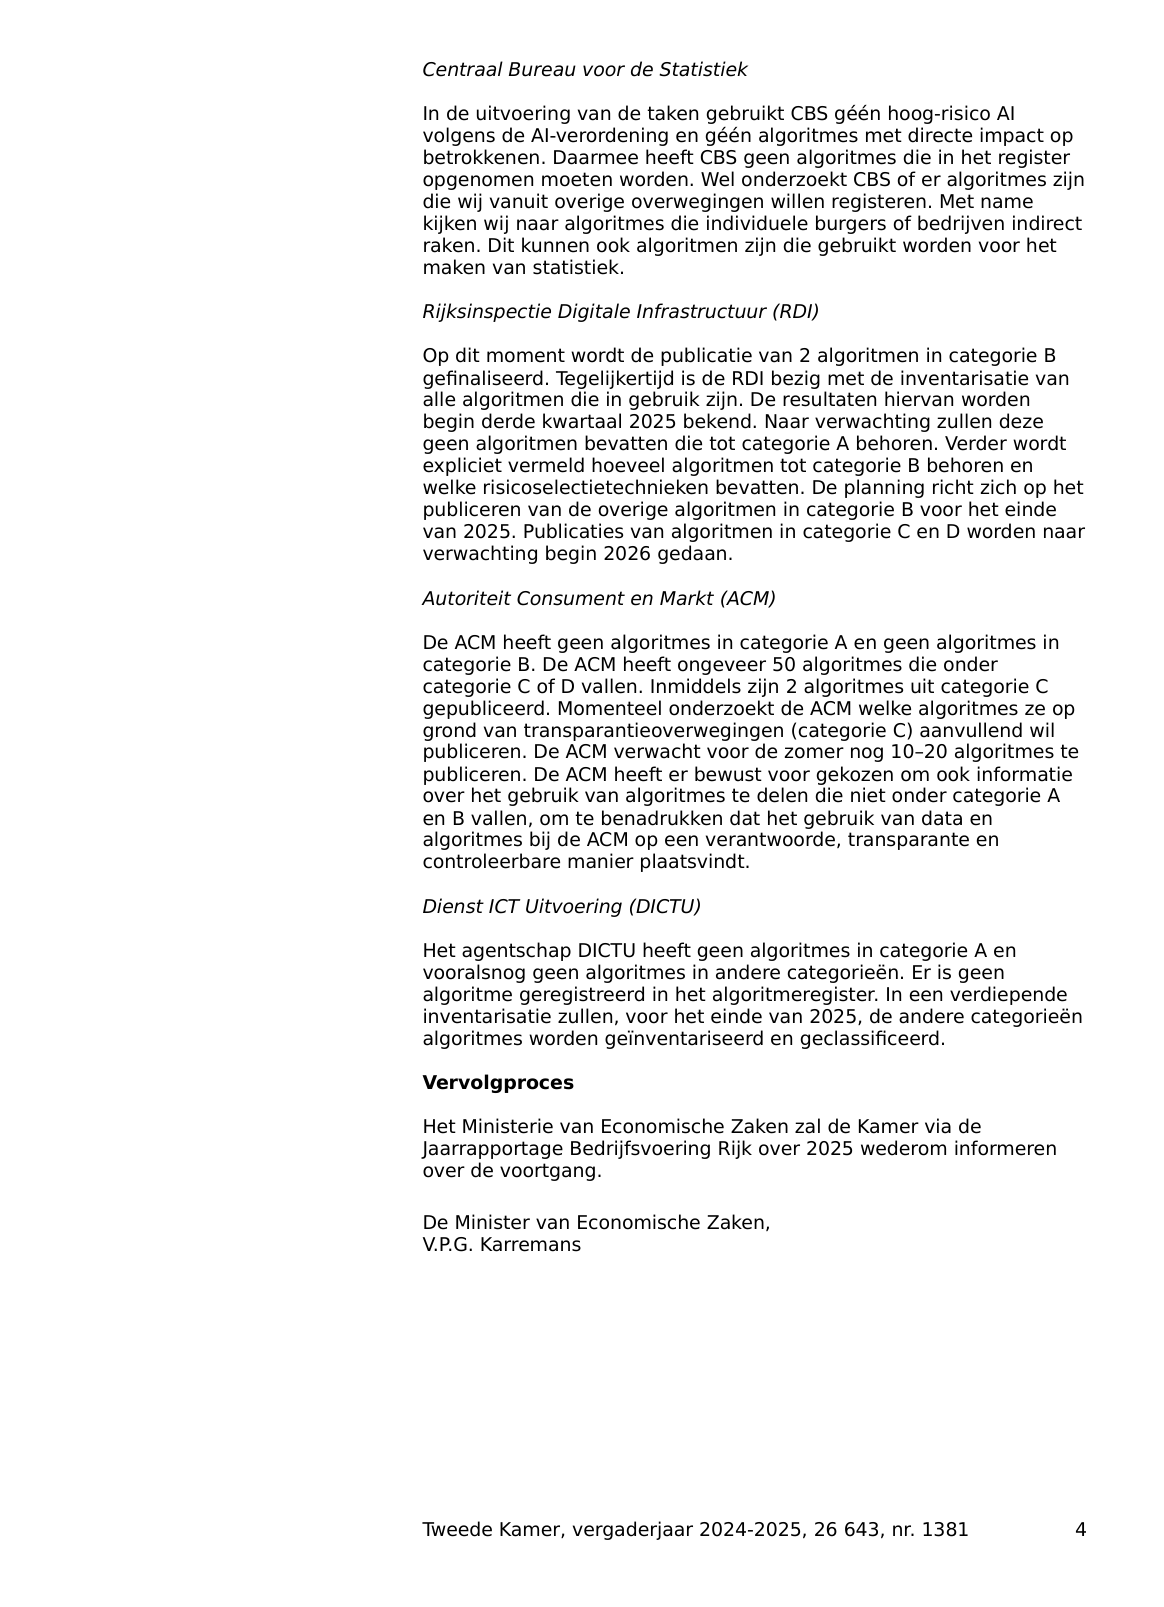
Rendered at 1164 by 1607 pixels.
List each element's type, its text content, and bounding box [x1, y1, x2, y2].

subtitle Rijksinspectie Digitale Infrastructuur (RDI) [422, 301, 1087, 323]
subtitle Vervolgproces [422, 1072, 1087, 1094]
text Het agentschap DICTU heeft geen algoritmes in categorie A en vooralsnog geen algoritmes in andere categorieën. Er is geen algoritme geregistreerd in het algoritmeregister. In een verdiepende inventarisatie zullen, voor het einde van 2025, de andere categorieën algoritmes worden geïnventariseerd en geclassificeerd. [422, 940, 1087, 1049]
text De ACM heeft geen algoritmes in categorie A en geen algoritmes in categorie B. De ACM heeft ongeveer 50 algoritmes die onder categorie C of D vallen. Inmiddels zijn 2 algoritmes uit categorie C gepubliceerd. Momenteel onderzoekt de ACM welke algoritmes ze op grond van transparantieoverwegingen (categorie C) aanvullend wil publiceren. De ACM verwacht voor de zomer nog 10–20 algoritmes te publiceren. De ACM heeft er bewust voor gekozen om ook informatie over het gebruik van algoritmes te delen die niet onder categorie A en B vallen, om te benadrukken dat het gebruik van data en algoritmes bij de ACM op een verantwoorde, transparante en controleerbare manier plaatsvindt. [422, 632, 1087, 873]
text De Minister van Economische Zaken, V.P.G. Karremans [422, 1212, 1087, 1256]
subtitle Dienst ICT Uitvoering (DICTU) [422, 896, 1087, 917]
subtitle Autoriteit Consument en Markt (ACM) [422, 587, 1087, 609]
text Het Ministerie van Economische Zaken zal de Kamer via de Jaarrapportage Bedrijfsvoering Rijk over 2025 wederom informeren over de voortgang. [422, 1116, 1087, 1182]
text In de uitvoering van de taken gebruikt CBS géén hoog-risico AI volgens de AI-verordening en géén algoritmes met directe impact op betrokkenen. Daarmee heeft CBS geen algoritmes die in het register opgenomen moeten worden. Wel onderzoekt CBS of er algoritmes zijn die wij vanuit overige overwegingen willen registeren. Met name kijken wij naar algoritmes die individuele burgers of bedrijven indirect raken. Dit kunnen ook algoritmen zijn die gebruikt worden voor het maken van statistiek. [422, 103, 1087, 279]
subtitle Centraal Bureau voor de Statistiek [422, 59, 1087, 81]
text Op dit moment wordt de publicatie van 2 algoritmen in categorie B gefinaliseerd. Tegelijkertijd is de RDI bezig met de inventarisatie van alle algoritmen die in gebruik zijn. De resultaten hiervan worden begin derde kwartaal 2025 bekend. Naar verwachting zullen deze geen algoritmen bevatten die tot categorie A behoren. Verder wordt expliciet vermeld hoeveel algoritmen tot categorie B behoren en welke risicoselectietechnieken bevatten. De planning richt zich op het publiceren van de overige algoritmen in categorie B voor het einde van 2025. Publicaties van algoritmen in categorie C en D worden naar verwachting begin 2026 gedaan. [422, 345, 1087, 565]
